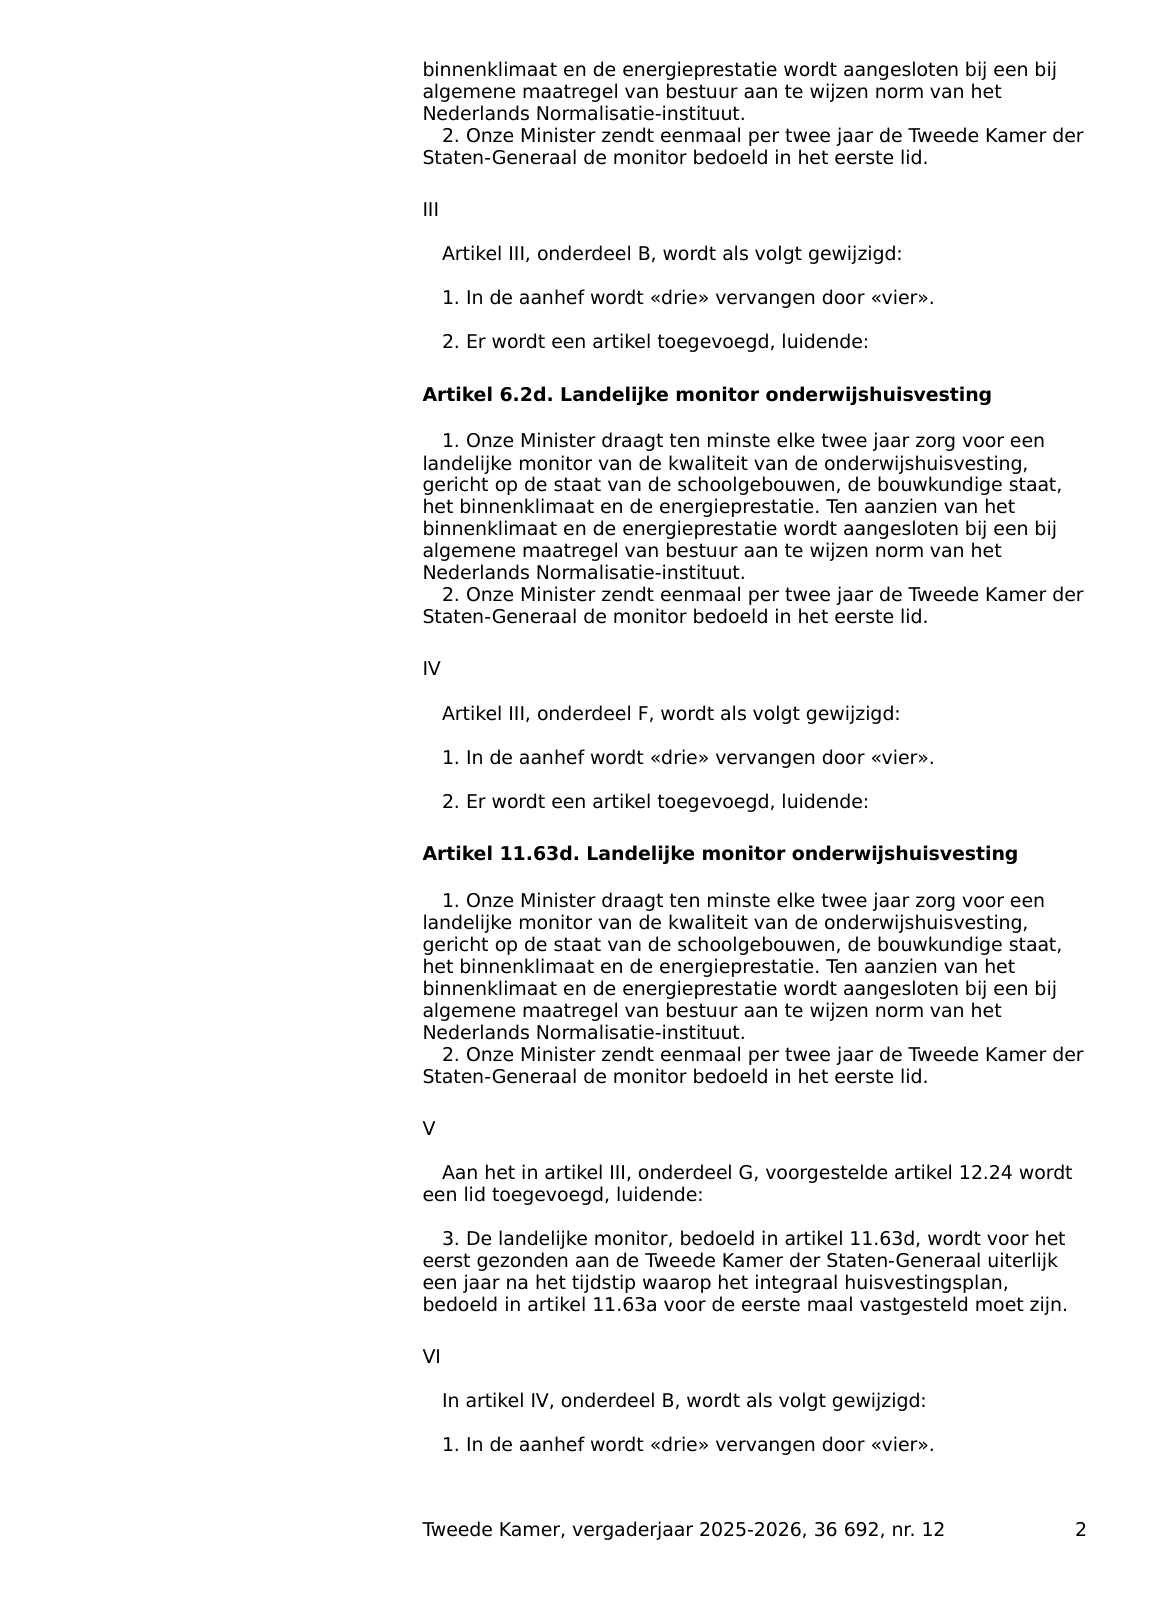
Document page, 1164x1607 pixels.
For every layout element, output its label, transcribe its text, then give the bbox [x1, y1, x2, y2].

subtitle III [422, 199, 1087, 221]
text 2. Er wordt een artikel toegevoegd, luidende: [422, 331, 1087, 353]
subtitle V [422, 1117, 1087, 1139]
text In artikel IV, onderdeel B, wordt als volgt gewijzigd: [422, 1390, 1087, 1412]
subtitle Artikel 6.2d. Landelijke monitor onderwijshuisvesting [422, 383, 1087, 405]
subtitle Artikel 11.63d. Landelijke monitor onderwijshuisvesting [422, 843, 1087, 865]
text 2. Onze Minister zendt eenmaal per twee jaar de Tweede Kamer der Staten-Generaal de monitor bedoeld in het eerste lid. [422, 125, 1087, 169]
text 3. De landelijke monitor, bedoeld in artikel 11.63d, wordt voor het eerst gezonden aan de Tweede Kamer der Staten-Generaal uiterlijk een jaar na het tijdstip waarop het integraal huisvestingsplan, bedoeld in artikel 11.63a voor de eerste maal vastgesteld moet zijn. [422, 1228, 1087, 1316]
text 2. Onze Minister zendt eenmaal per twee jaar de Tweede Kamer der Staten-Generaal de monitor bedoeld in het eerste lid. [422, 1043, 1087, 1087]
text 2. Onze Minister zendt eenmaal per twee jaar de Tweede Kamer der Staten-Generaal de monitor bedoeld in het eerste lid. [422, 584, 1087, 628]
subtitle VI [422, 1346, 1087, 1368]
text 1. In de aanhef wordt «drie» vervangen door «vier». [422, 747, 1087, 768]
text Artikel III, onderdeel F, wordt als volgt gewijzigd: [422, 702, 1087, 724]
text binnenklimaat en de energieprestatie wordt aangesloten bij een bij algemene maatregel van bestuur aan te wijzen norm van het Nederlands Normalisatie-instituut. [422, 59, 1087, 125]
text Aan het in artikel III, onderdeel G, voorgestelde artikel 12.24 wordt een lid toegevoegd, luidende: [422, 1162, 1087, 1206]
subtitle IV [422, 658, 1087, 680]
text 1. Onze Minister draagt ten minste elke twee jaar zorg voor een landelijke monitor van de kwaliteit van de onderwijshuisvesting, gericht op de staat van de schoolgebouwen, de bouwkundige staat, het binnenklimaat en de energieprestatie. Ten aanzien van het binnenklimaat en de energieprestatie wordt aangesloten bij een bij algemene maatregel van bestuur aan te wijzen norm van het Nederlands Normalisatie-instituut. [422, 430, 1087, 584]
text 1. In de aanhef wordt «drie» vervangen door «vier». [422, 287, 1087, 309]
text 1. In de aanhef wordt «drie» vervangen door «vier». [422, 1434, 1087, 1456]
text Artikel III, onderdeel B, wordt als volgt gewijzigd: [422, 243, 1087, 265]
text 2. Er wordt een artikel toegevoegd, luidende: [422, 791, 1087, 813]
text 1. Onze Minister draagt ten minste elke twee jaar zorg voor een landelijke monitor van de kwaliteit van de onderwijshuisvesting, gericht op de staat van de schoolgebouwen, de bouwkundige staat, het binnenklimaat en de energieprestatie. Ten aanzien van het binnenklimaat en de energieprestatie wordt aangesloten bij een bij algemene maatregel van bestuur aan te wijzen norm van het Nederlands Normalisatie-instituut. [422, 890, 1087, 1043]
